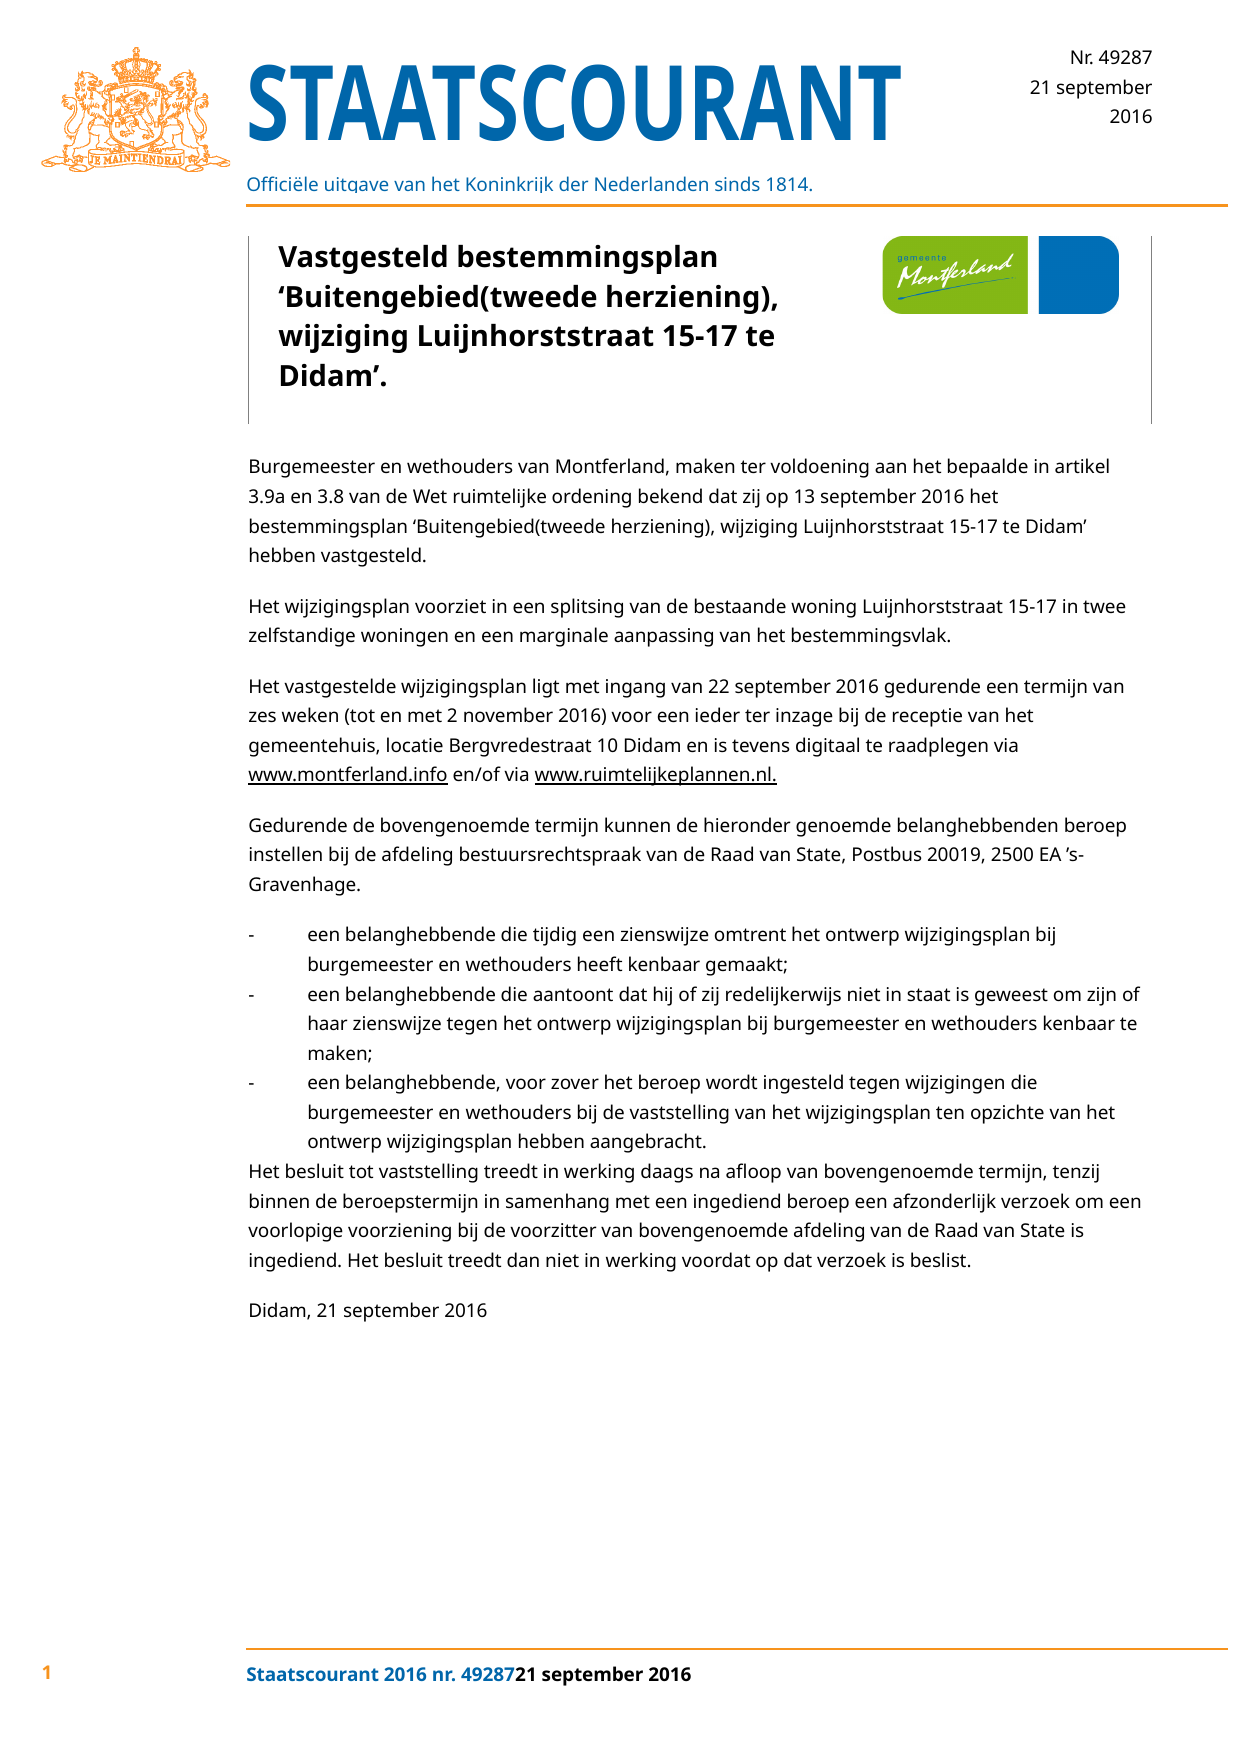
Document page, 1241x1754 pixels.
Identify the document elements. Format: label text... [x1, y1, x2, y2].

picture [882, 236, 1119, 314]
text Het besluit tot vaststelling treedt in werking daags na afloop van bovengenoemde termijn, tenzij binnen de beroepstermijn in samenhang met een ingediend beroep een afzonderlijk verzoek om een voorlopige voorziening bij de voorzitter van bovengenoemde afdeling van de Raad van State is ingediend. Het besluit treedt dan niet in werking voordat op dat verzoek is beslist. [248, 1158, 1152, 1273]
table_header [850, 236, 1151, 424]
table_header Vastgesteld bestemmingsplan ‘Buitengebied(tweede herziening), wijziging Luijnhorststraat 15-17 te Didam’. [249, 236, 850, 424]
text Didam, 21 september 2016 [248, 1297, 1152, 1323]
picture [41, 47, 231, 172]
list een belanghebbende die tijdig een zienswijze omtrent het ontwerp wijzigingsplan bij burgemeester en wethouders heeft kenbaar gemaakt; [248, 922, 1152, 977]
text Het vastgestelde wijzigingsplan ligt met ingang van 22 september 2016 gedurende een termijn van zes weken (tot en met 2 november 2016) voor een ieder ter inzage bij de receptie van het gemeentehuis, locatie Bergvredestraat 10 Didam en is tevens digitaal te raadplegen via www.montferland.info en/of via www.ruimtelijkeplannen.nl. [248, 673, 1152, 787]
text Burgemeester en wethouders van Montferland, maken ter voldoening aan het bepaalde in artikel 3.9a en 3.8 van de Wet ruimtelijke ordening bekend dat zij op 13 september 2016 het bestemmingsplan ‘Buitengebied(tweede herziening), wijziging Luijnhorststraat 15-17 te Didam’ hebben vastgesteld. [248, 454, 1152, 568]
list een belanghebbende, voor zover het beroep wordt ingesteld tegen wijzigingen die burgemeester en wethouders bij de vaststelling van het wijzigingsplan ten opzichte van het ontwerp wijzigingsplan hebben aangebracht. [248, 1069, 1152, 1154]
text Gedurende de bovengenoemde termijn kunnen de hieronder genoemde belanghebbenden beroep instellen bij de afdeling bestuursrechtspraak van de Raad van State, Postbus 20019, 2500 EA ’s-Gravenhage. [248, 812, 1152, 897]
list een belanghebbende die aantoont dat hij of zij redelijkerwijs niet in staat is geweest om zijn of haar zienswijze tegen het ontwerp wijzigingsplan bij burgemeester en wethouders kenbaar te maken; [248, 981, 1152, 1066]
text Het wijzigingsplan voorziet in een splitsing van de bestaande woning Luijnhorststraat 15-17 in twee zelfstandige woningen en een marginale aanpassing van het bestemmingsvlak. [248, 593, 1152, 648]
